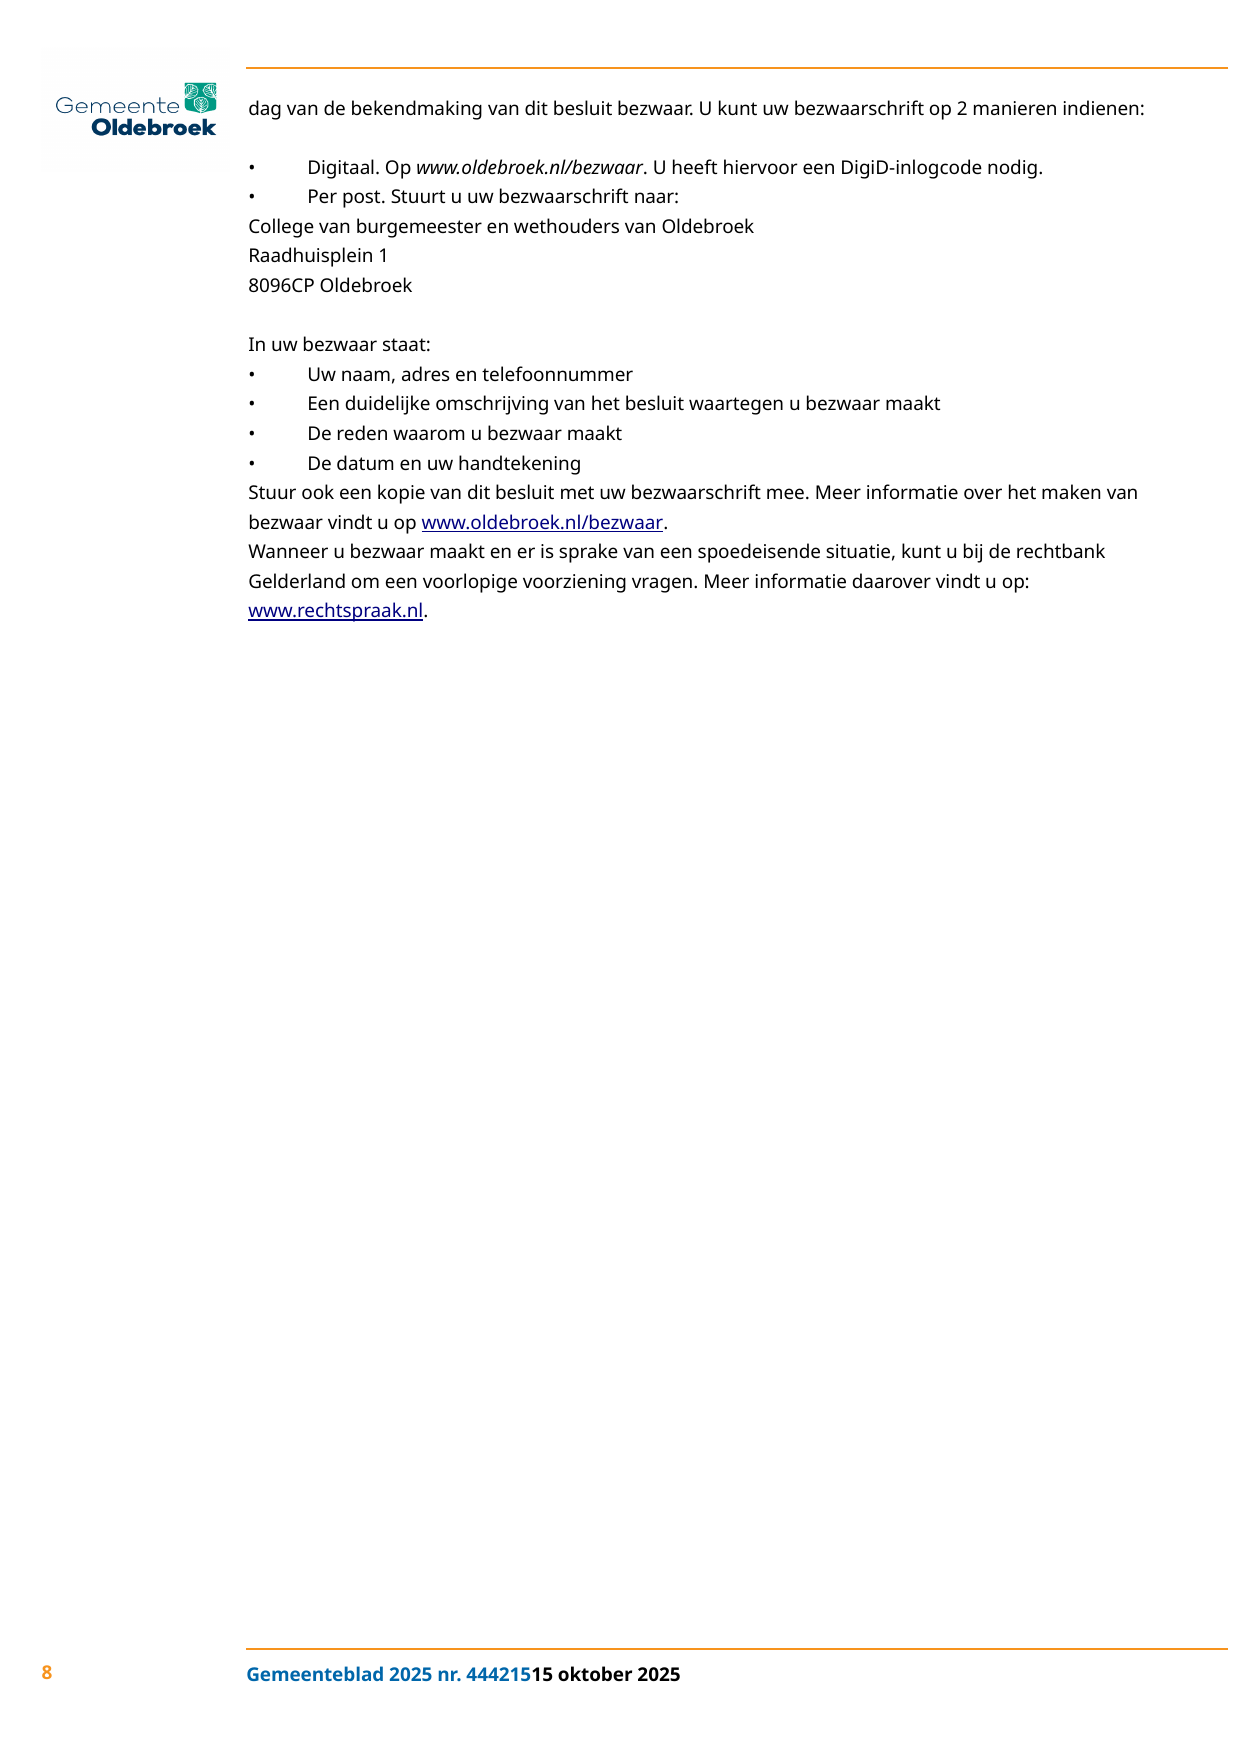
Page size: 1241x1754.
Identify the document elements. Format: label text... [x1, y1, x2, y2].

list De reden waarom u bezwaar maakt [248, 420, 1152, 446]
text Wanneer u bezwaar maakt en er is sprake van een spoedeisende situatie, kunt u bij de rechtbank Gelderland om een voorlopige voorziening vragen. Meer informatie daarover vindt u op: www.rechtspraak.nl. [248, 538, 1152, 623]
list Uw naam, adres en telefoonnummer [248, 361, 1152, 387]
list De datum en uw handtekening [248, 450, 1152, 476]
text dag van de bekendmaking van dit besluit bezwaar. U kunt uw bezwaarschrift op 2 manieren indienen: [248, 95, 1152, 121]
text In uw bezwaar staat: [248, 331, 1152, 357]
picture [41, 47, 231, 172]
list Een duidelijke omschrijving van het besluit waartegen u bezwaar maakt [248, 391, 1152, 416]
text College van burgemeester en wethouders van Oldebroek [248, 213, 1152, 239]
list Digitaal. Op www.oldebroek.nl/bezwaar. U heeft hiervoor een DigiD-inlogcode nodig. [248, 154, 1152, 180]
text Raadhuisplein 1 [248, 243, 1152, 268]
list Per post. Stuurt u uw bezwaarschrift naar: [248, 183, 1152, 209]
text Stuur ook een kopie van dit besluit met uw bezwaarschrift mee. Meer informatie over het maken van bezwaar vindt u op www.oldebroek.nl/bezwaar. [248, 479, 1152, 535]
text 8096CP Oldebroek [248, 272, 1152, 298]
